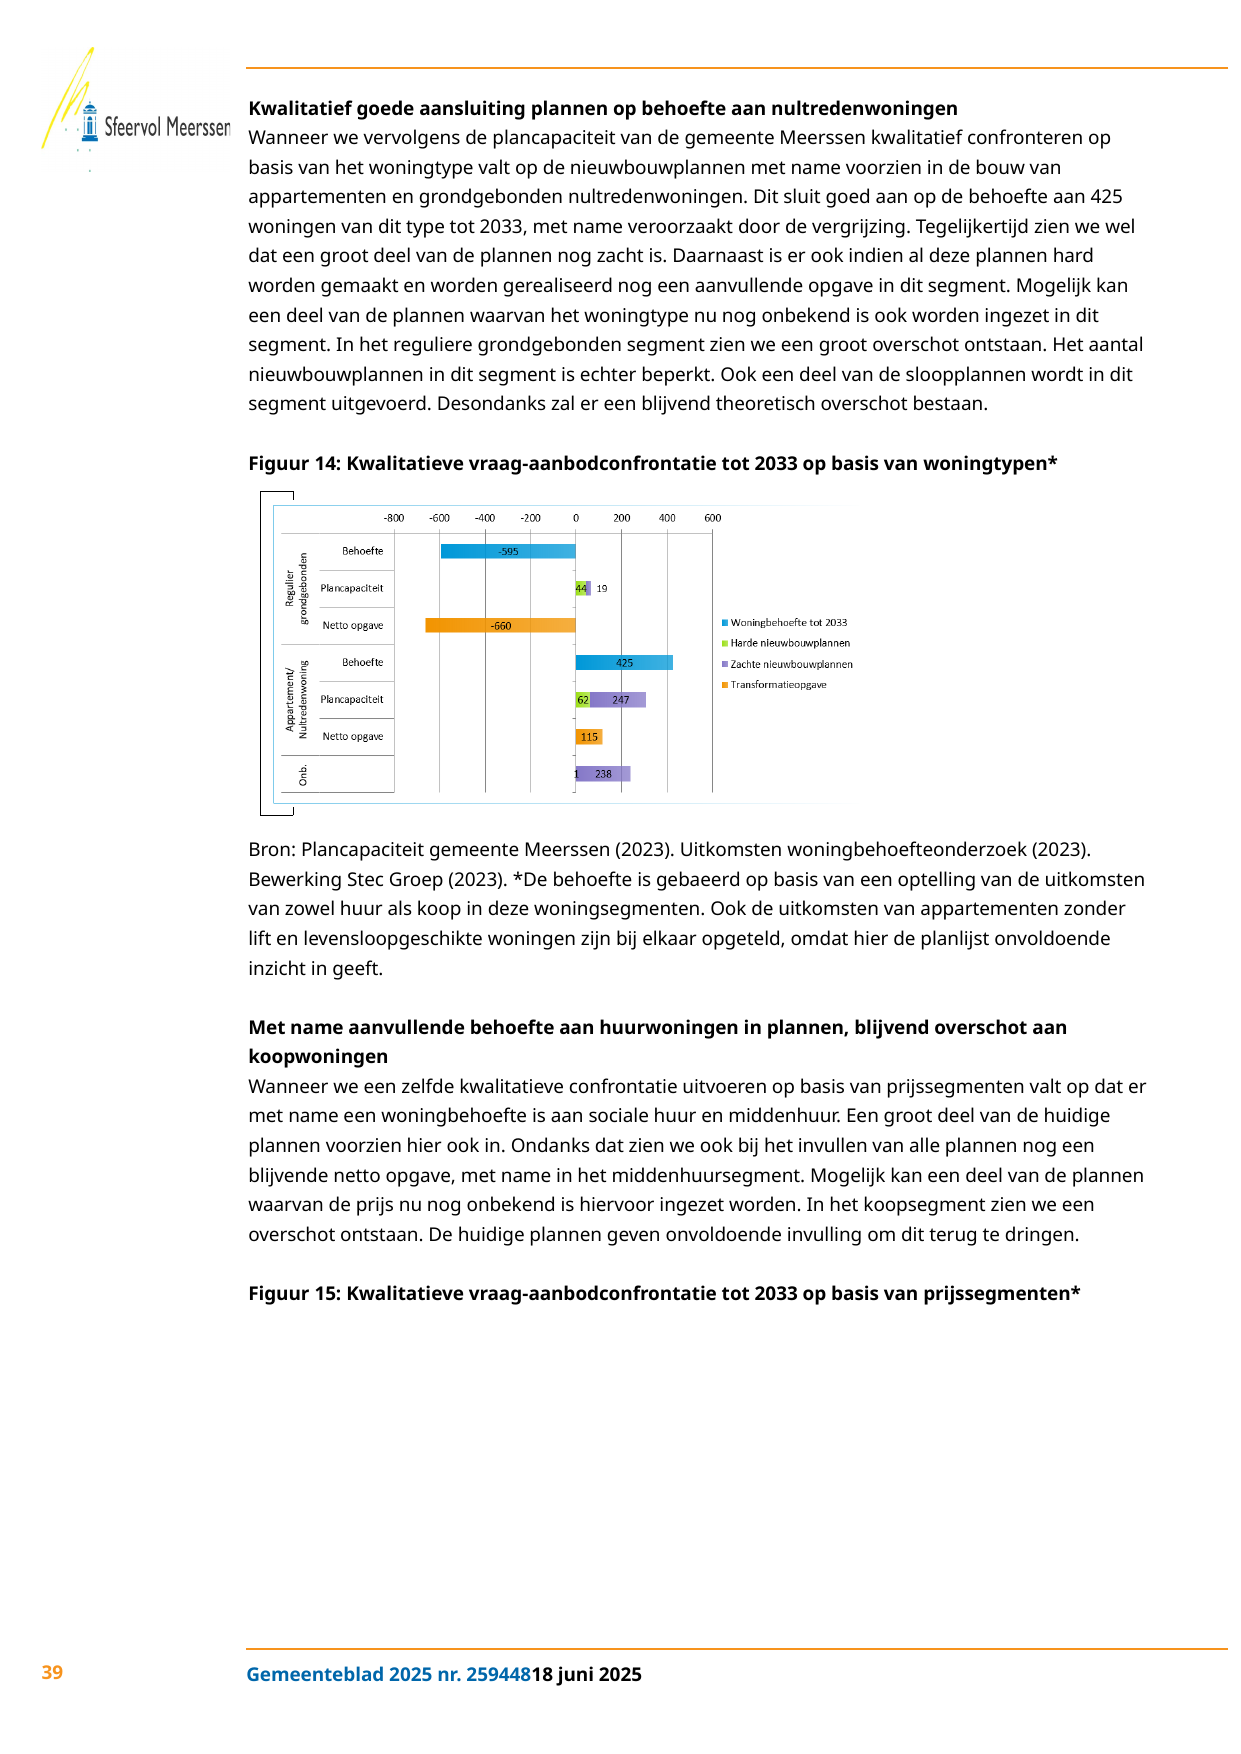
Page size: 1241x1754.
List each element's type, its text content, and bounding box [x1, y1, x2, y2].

text Met name aanvullende behoefte aan huurwoningen in plannen, blijvend overschot aan koopwoningen [248, 1014, 1152, 1069]
picture [268, 500, 860, 807]
text Kwalitatief goede aansluiting plannen op behoefte aan nultredenwoningen [248, 95, 1152, 121]
picture [41, 47, 231, 172]
text Figuur 15: Kwalitatieve vraag-aanbodconfrontatie tot 2033 op basis van prijssegmenten* [248, 1280, 1152, 1306]
text Bron: Plancapaciteit gemeente Meerssen (2023). Uitkomsten woningbehoefteonderzoek (2023). Bewerking Stec Groep (2023). *De behoefte is gebaeerd op basis van een optelling van de uitkomsten van zowel huur als koop in deze woningsegmenten. Ook de uitkomsten van appartementen zonder lift en levensloopgeschikte woningen zijn bij elkaar opgeteld, omdat hier de planlijst onvoldoende inzicht in geeft. [248, 836, 1152, 981]
text Figuur 14: Kwalitatieve vraag-aanbodconfrontatie tot 2033 op basis van woningtypen* [248, 450, 1152, 476]
text Wanneer we een zelfde kwalitatieve confrontatie uitvoeren op basis van prijssegmenten valt op dat er met name een woningbehoefte is aan sociale huur en middenhuur. Een groot deel van de huidige plannen voorzien hier ook in. Ondanks dat zien we ook bij het invullen van alle plannen nog een blijvende netto opgave, met name in het middenhuursegment. Mogelijk kan een deel van de plannen waarvan de prijs nu nog onbekend is hiervoor ingezet worden. In het koopsegment zien we een overschot ontstaan. De huidige plannen geven onvoldoende invulling om dit terug te dringen. [248, 1073, 1152, 1247]
text Wanneer we vervolgens de plancapaciteit van de gemeente Meerssen kwalitatief confronteren op basis van het woningtype valt op de nieuwbouwplannen met name voorzien in de bouw van appartementen en grondgebonden nultredenwoningen. Dit sluit goed aan op de behoefte aan 425 woningen van dit type tot 2033, met name veroorzaakt door de vergrijzing. Tegelijkertijd zien we wel dat een groot deel van de plannen nog zacht is. Daarnaast is er ook indien al deze plannen hard worden gemaakt en worden gerealiseerd nog een aanvullende opgave in dit segment. Mogelijk kan een deel van de plannen waarvan het woningtype nu nog onbekend is ook worden ingezet in dit segment. In het reguliere grondgebonden segment zien we een groot overschot ontstaan. Het aantal nieuwbouwplannen in dit segment is echter beperkt. Ook een deel van de sloopplannen wordt in dit segment uitgevoerd. Desondanks zal er een blijvend theoretisch overschot bestaan. [248, 124, 1152, 416]
